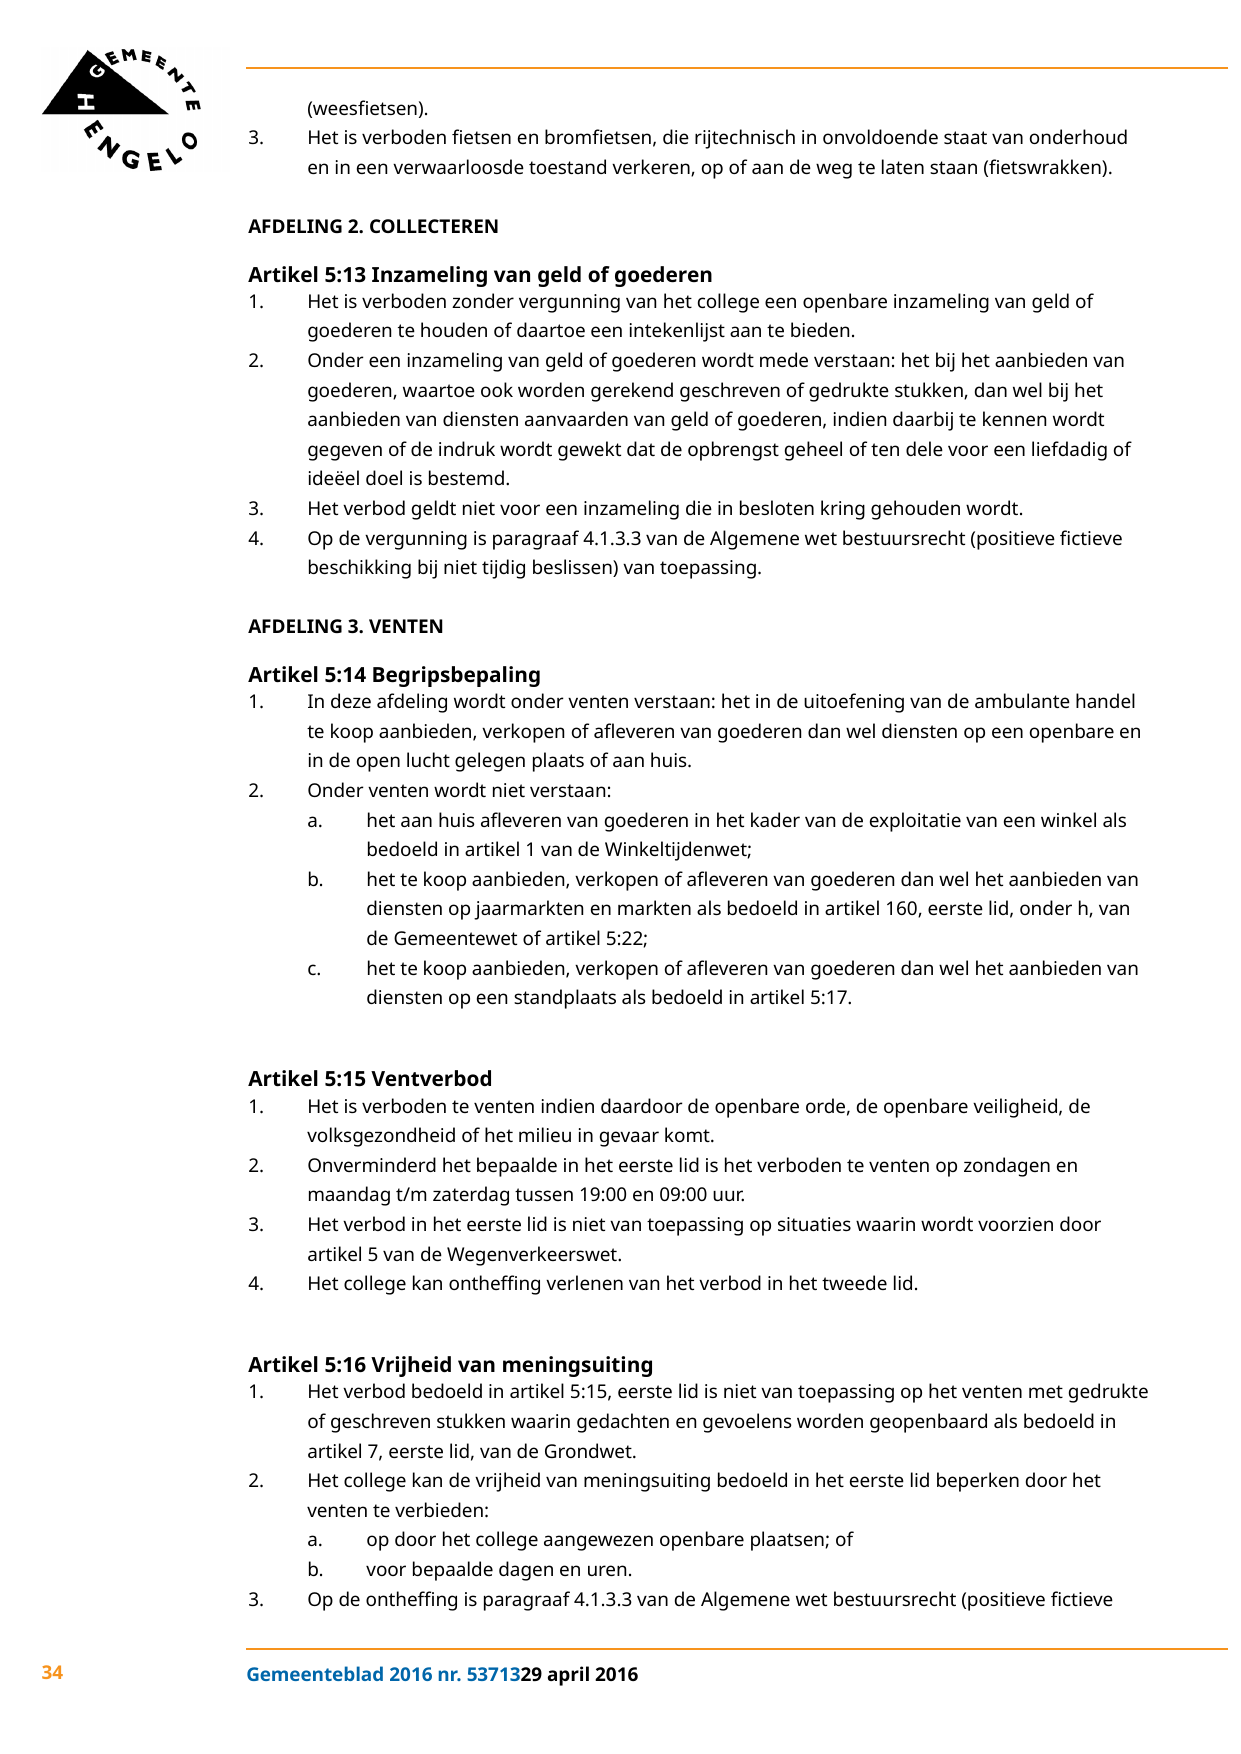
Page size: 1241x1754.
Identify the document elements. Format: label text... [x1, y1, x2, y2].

list Onder een inzameling van geld of goederen wordt mede verstaan: het bij het aanbieden van goederen, waartoe ook worden gerekend geschreven of gedrukte stukken, dan wel bij het aanbieden van diensten aanvaarden van geld of goederen, indien daarbij te kennen wordt gegeven of de indruk wordt gewekt dat de opbrengst geheel of ten dele voor een liefdadig of ideëel doel is bestemd. [248, 347, 1152, 491]
text AFDELING 3. VENTEN [248, 613, 1152, 639]
text Artikel 5:14 Begripsbepaling [248, 660, 1152, 688]
list voor bepaalde dagen en uren. [307, 1556, 1152, 1582]
list Het is verboden zonder vergunning van het college een openbare inzameling van geld of goederen te houden of daartoe een intekenlijst aan te bieden. [248, 288, 1152, 343]
list het te koop aanbieden, verkopen of afleveren van goederen dan wel het aanbieden van diensten op een standplaats als bedoeld in artikel 5:17. [307, 955, 1152, 1010]
picture [41, 47, 231, 172]
list In deze afdeling wordt onder venten verstaan: het in de uitoefening van de ambulante handel te koop aanbieden, verkopen of afleveren van goederen dan wel diensten op een openbare en in de open lucht gelegen plaats of aan huis. [248, 688, 1152, 773]
text Artikel 5:13 Inzameling van geld of goederen [248, 260, 1152, 288]
list Het college kan ontheffing verlenen van het verbod in het tweede lid. [248, 1270, 1152, 1296]
text Artikel 5:16 Vrijheid van meningsuiting [248, 1350, 1152, 1379]
list (weesfietsen). [248, 95, 1152, 121]
list Het college kan de vrijheid van meningsuiting bedoeld in het eerste lid beperken door het venten te verbieden: [248, 1467, 1152, 1523]
text Artikel 5:15 Ventverbod [248, 1064, 1152, 1093]
list Op de vergunning is paragraaf 4.1.3.3 van de Algemene wet bestuursrecht (positieve fictieve beschikking bij niet tijdig beslissen) van toepassing. [248, 525, 1152, 580]
list het aan huis afleveren van goederen in het kader van de exploitatie van een winkel als bedoeld in artikel 1 van de Winkeltijdenwet; [307, 807, 1152, 862]
text AFDELING 2. COLLECTEREN [248, 213, 1152, 239]
list Het verbod in het eerste lid is niet van toepassing op situaties waarin wordt voorzien door artikel 5 van de Wegenverkeerswet. [248, 1211, 1152, 1266]
list Onder venten wordt niet verstaan: [248, 777, 1152, 803]
list op door het college aangewezen openbare plaatsen; of [307, 1527, 1152, 1552]
list Het is verboden te venten indien daardoor de openbare orde, de openbare veiligheid, de volksgezondheid of het milieu in gevaar komt. [248, 1093, 1152, 1148]
list Het is verboden fietsen en bromfietsen, die rijtechnisch in onvoldoende staat van onderhoud en in een verwaarloosde toestand verkeren, op of aan de weg te laten staan (fietswrakken). [248, 124, 1152, 180]
list Op de ontheffing is paragraaf 4.1.3.3 van de Algemene wet bestuursrecht (positieve fictieve [248, 1586, 1152, 1612]
list het te koop aanbieden, verkopen of afleveren van goederen dan wel het aanbieden van diensten op jaarmarkten en markten als bedoeld in artikel 160, eerste lid, onder h, van de Gemeentewet of artikel 5:22; [307, 866, 1152, 951]
list Het verbod bedoeld in artikel 5:15, eerste lid is niet van toepassing op het venten met gedrukte of geschreven stukken waarin gedachten en gevoelens worden geopenbaard als bedoeld in artikel 7, eerste lid, van de Grondwet. [248, 1379, 1152, 1464]
list Het verbod geldt niet voor een inzameling die in besloten kring gehouden wordt. [248, 495, 1152, 521]
list Onverminderd het bepaalde in het eerste lid is het verboden te venten op zondagen en maandag t/m zaterdag tussen 19:00 en 09:00 uur. [248, 1152, 1152, 1207]
